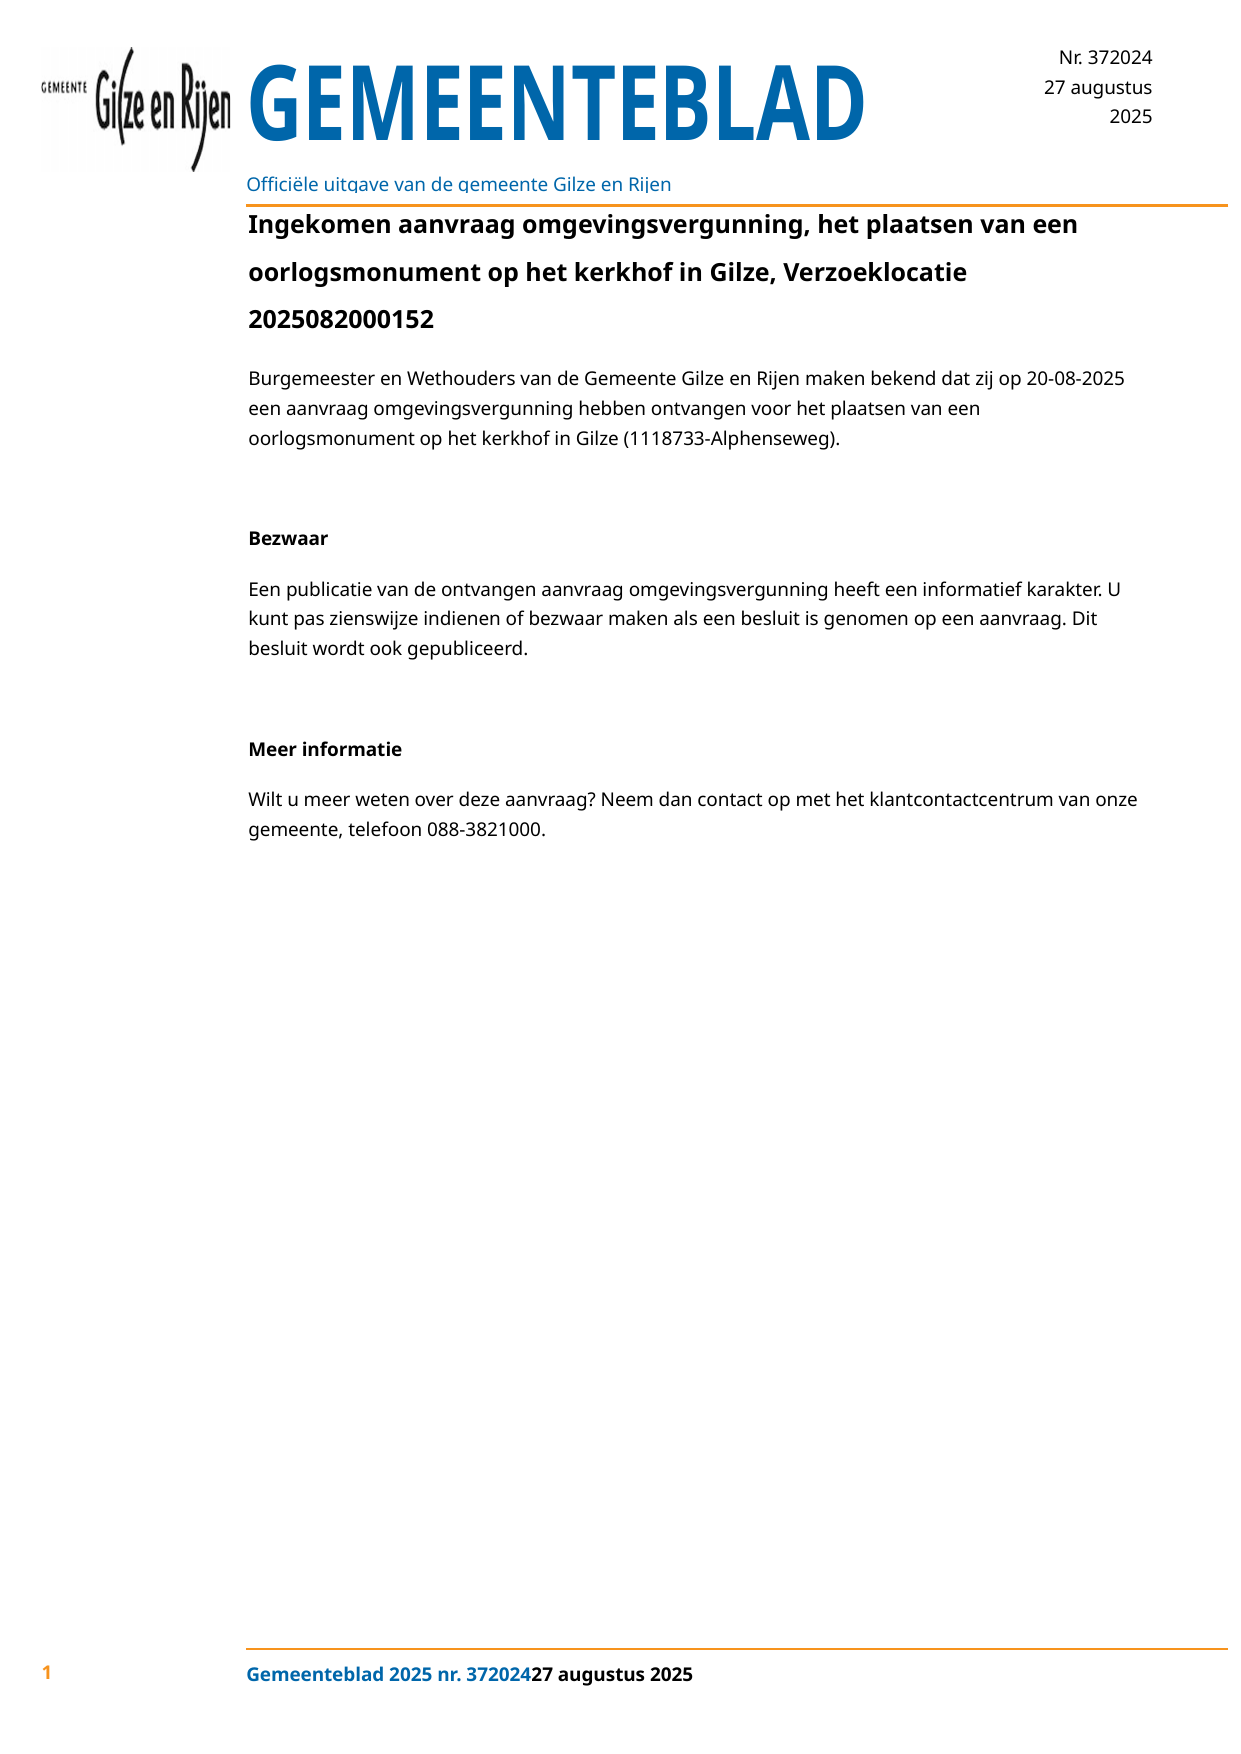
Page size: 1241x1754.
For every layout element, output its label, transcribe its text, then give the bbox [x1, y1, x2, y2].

text Een publicatie van de ontvangen aanvraag omgevingsvergunning heeft een informatief karakter. U kunt pas zienswijze indienen of bezwaar maken als een besluit is genomen op een aanvraag. Dit besluit wordt ook gepubliceerd. [248, 576, 1152, 661]
text Meer informatie [248, 736, 1152, 762]
text Wilt u meer weten over deze aanvraag? Neem dan contact op met het klantcontactcentrum van onze gemeente, telefoon 088-3821000. [248, 786, 1152, 842]
text Burgemeester en Wethouders van de Gemeente Gilze en Rijen maken bekend dat zij op 20-08-2025 een aanvraag omgevingsvergunning hebben ontvangen voor het plaatsen van een oorlogsmonument op het kerkhof in Gilze (1118733-Alphenseweg). [248, 366, 1152, 450]
text Bezwaar [248, 526, 1152, 551]
picture [41, 47, 231, 172]
text Ingekomen aanvraag omgevingsvergunning, het plaatsen van een oorlogsmonument op het kerkhof in Gilze, Verzoeklocatie 2025082000152 [248, 207, 1152, 336]
